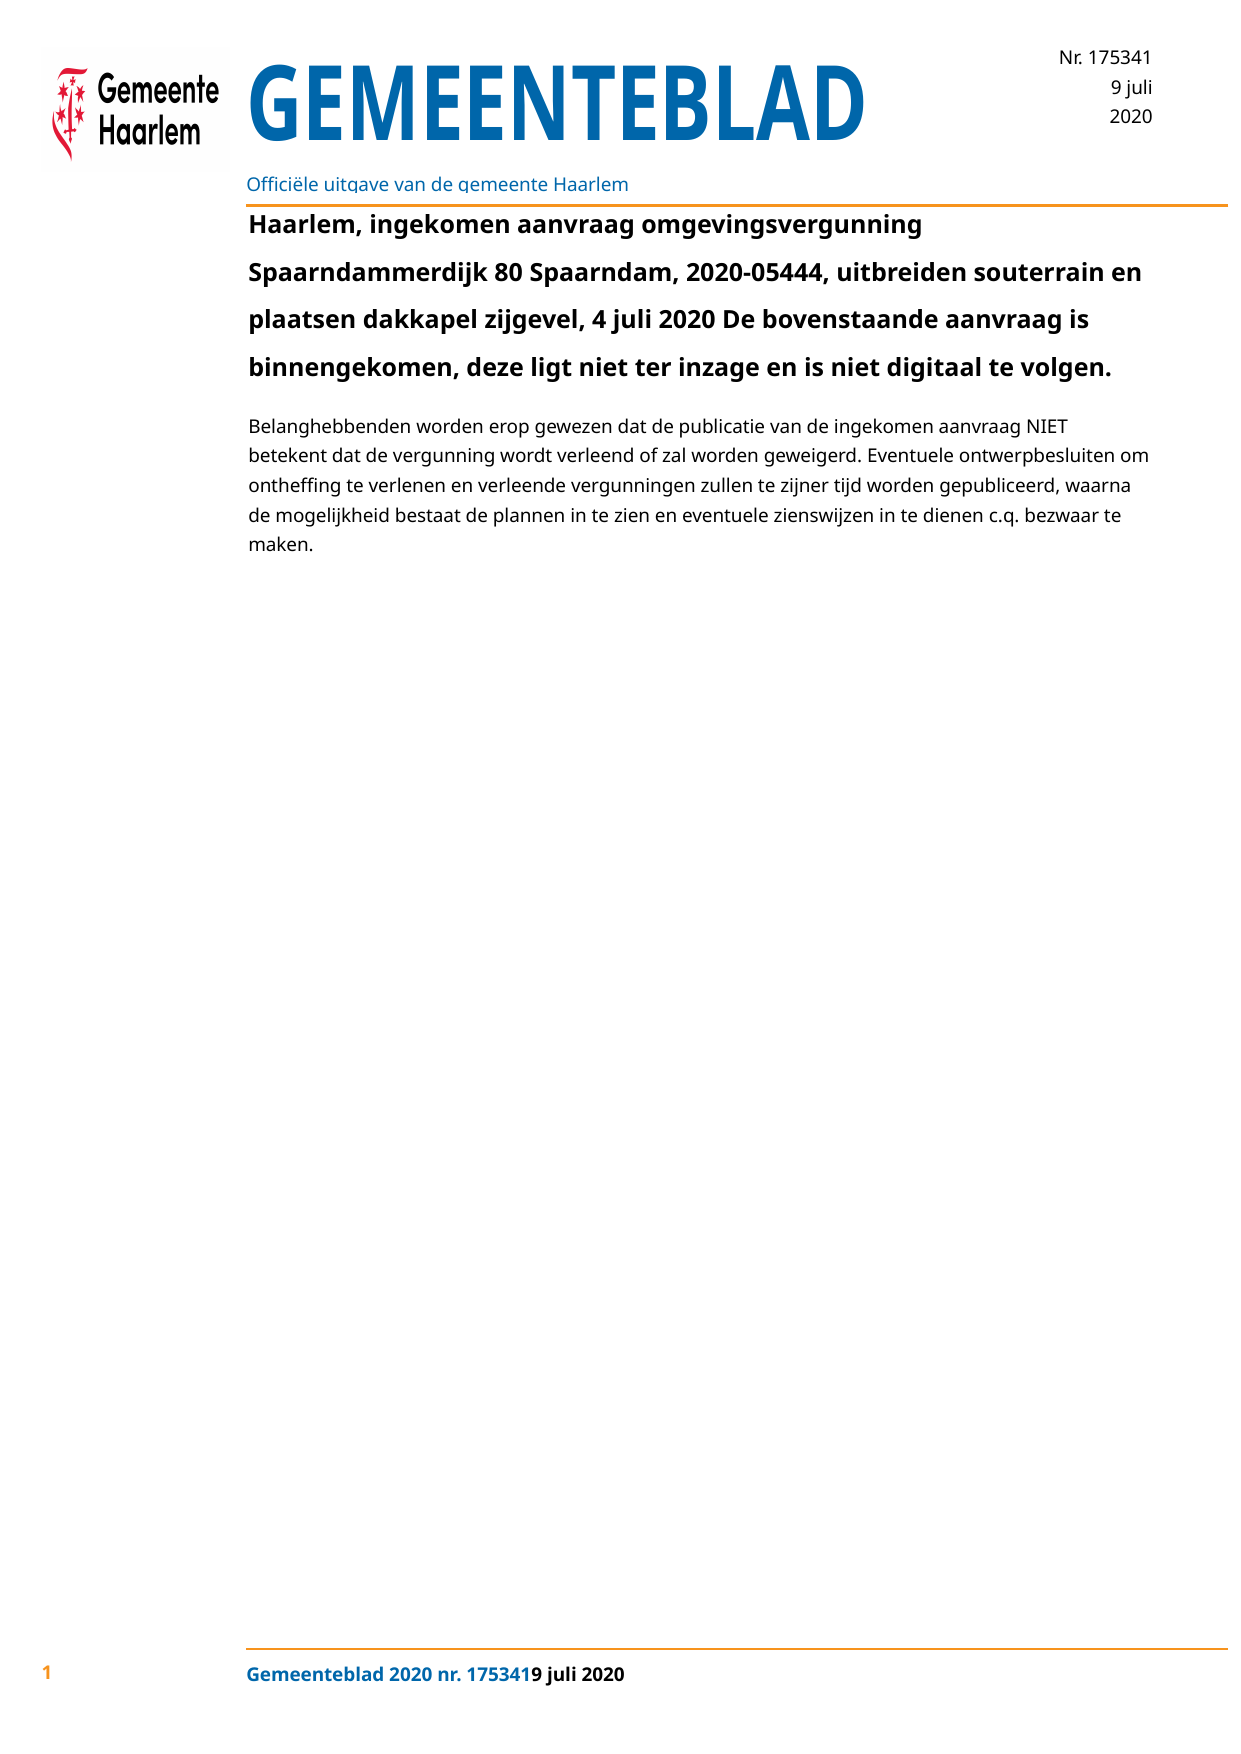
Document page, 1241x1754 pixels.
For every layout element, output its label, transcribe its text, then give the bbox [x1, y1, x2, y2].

text Belanghebbenden worden erop gewezen dat de publicatie van de ingekomen aanvraag NIET betekent dat de vergunning wordt verleend of zal worden geweigerd. Eventuele ontwerpbesluiten om ontheffing te verlenen en verleende vergunningen zullen te zijner tijd worden gepubliceerd, waarna de mogelijkheid bestaat de plannen in te zien en eventuele zienswijzen in te dienen c.q. bezwaar te maken. [248, 413, 1152, 557]
picture [41, 47, 231, 172]
text Haarlem, ingekomen aanvraag omgevingsvergunning Spaarndammerdijk 80 Spaarndam, 2020-05444, uitbreiden souterrain en plaatsen dakkapel zijgevel, 4 juli 2020 De bovenstaande aanvraag is binnengekomen, deze ligt niet ter inzage en is niet digitaal te volgen. [248, 207, 1152, 384]
